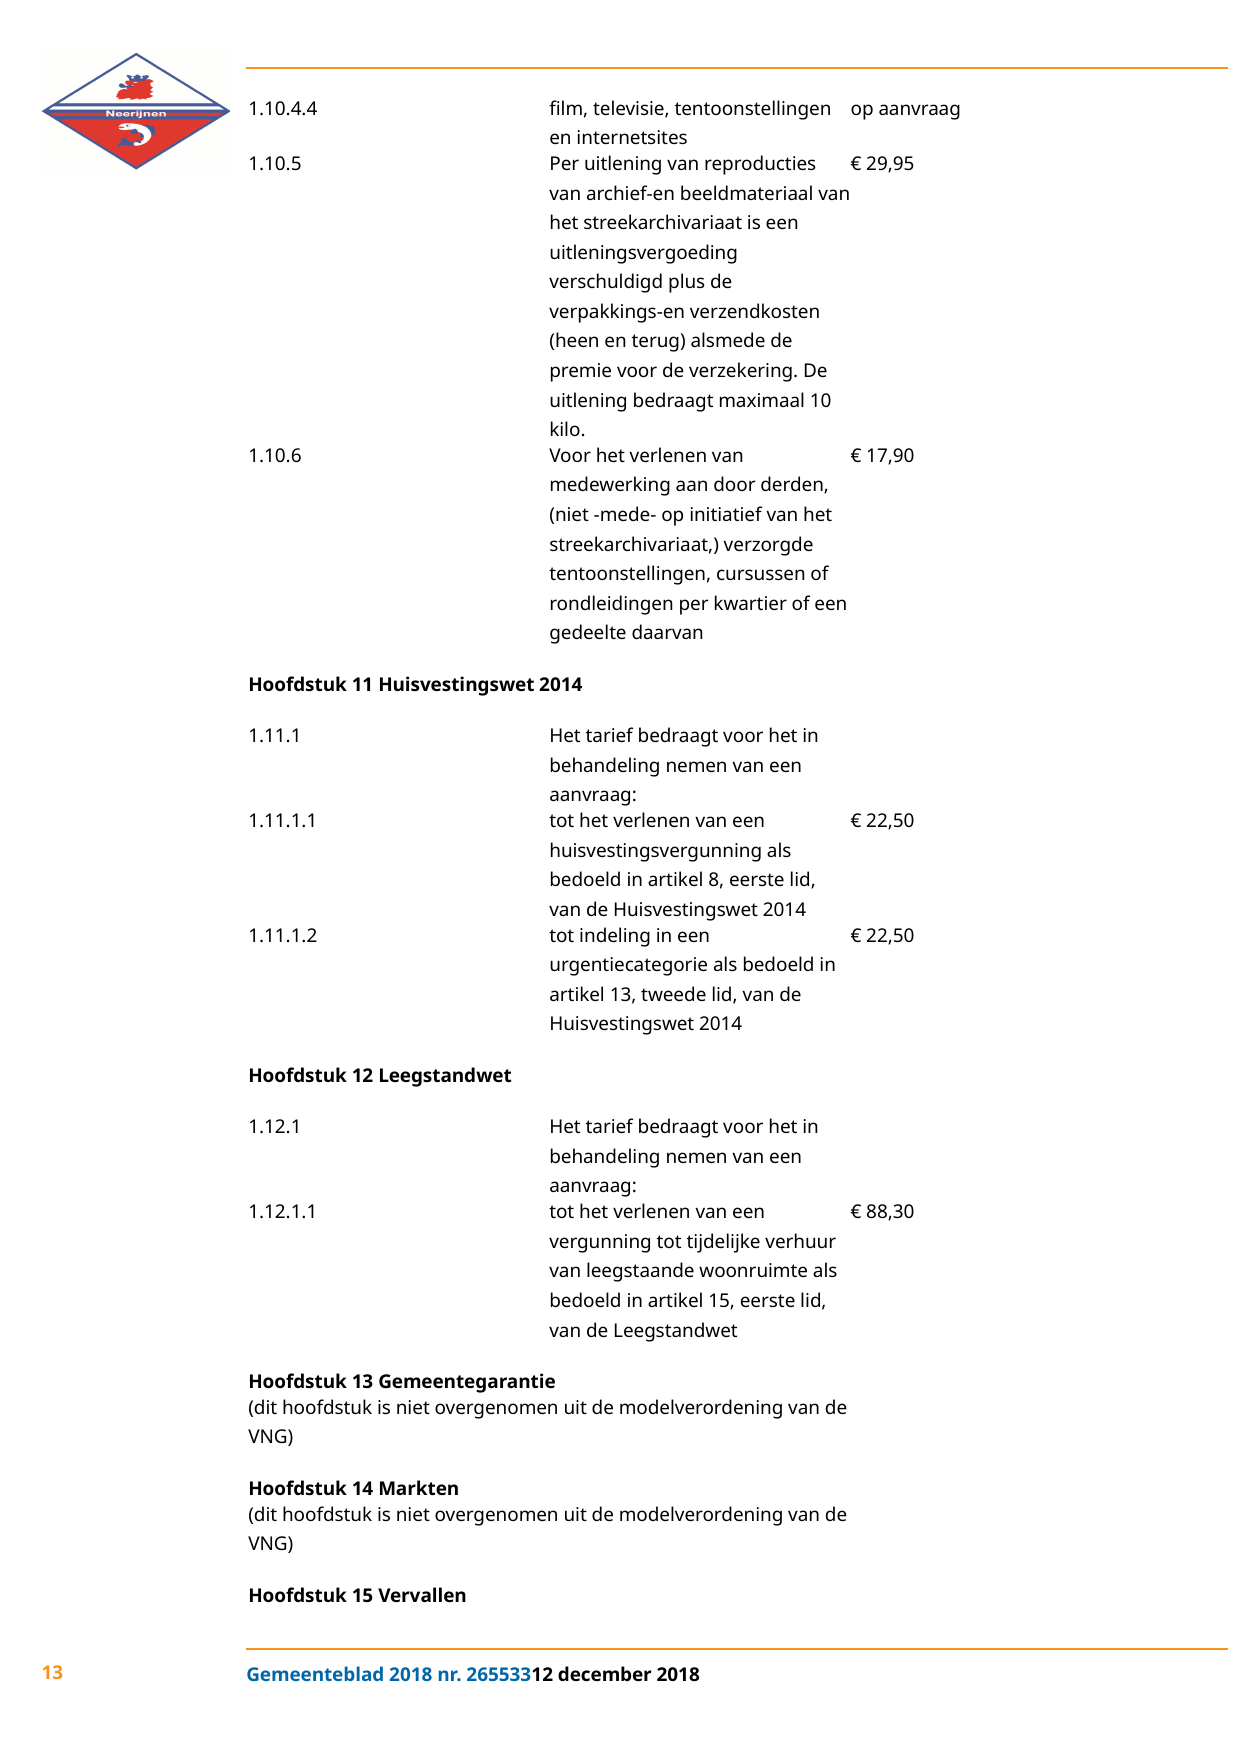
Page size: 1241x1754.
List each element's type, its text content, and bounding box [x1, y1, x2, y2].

table_cell [248, 1343, 549, 1368]
table_cell € 22,50 [850, 808, 1152, 922]
table_cell [549, 697, 850, 722]
table_cell € 88,30 [850, 1199, 1152, 1342]
table_cell [850, 1449, 1152, 1475]
table_cell [549, 645, 850, 671]
table_cell tot het verlenen van een huisvestingsvergunning als bedoeld in artikel 8, eerste lid, van de Huisvestingswet 2014 [549, 808, 850, 922]
table_cell [549, 1036, 850, 1062]
table_cell [248, 1449, 549, 1475]
table_cell 1.10.4.4 [248, 95, 549, 150]
table_cell 1.10.6 [248, 442, 549, 645]
table_cell [549, 1556, 850, 1582]
table_cell [248, 697, 549, 722]
table_cell [850, 723, 1152, 807]
table_cell Hoofdstuk 11 Huisvestingswet 2014 [248, 671, 850, 697]
table_cell [850, 1088, 1152, 1113]
table_cell Het tarief bedraagt voor het in behandeling nemen van een aanvraag: [549, 1114, 850, 1198]
table_cell € 22,50 [850, 922, 1152, 1036]
table_cell [850, 1556, 1152, 1582]
table_cell tot het verlenen van een vergunning tot tijdelijke verhuur van leegstaande woonruimte als bedoeld in artikel 15, eerste lid, van de Leegstandwet [549, 1199, 850, 1342]
table_cell [850, 1343, 1152, 1368]
table_cell Hoofdstuk 15 Vervallen [248, 1582, 850, 1607]
table_cell 1.11.1 [248, 723, 549, 807]
table_cell € 29,95 [850, 150, 1152, 442]
table_cell [850, 697, 1152, 722]
table_cell tot indeling in een urgentiecategorie als bedoeld in artikel 13, tweede lid, van de Huisvestingswet 2014 [549, 922, 850, 1036]
table_cell [549, 1449, 850, 1475]
table_cell [248, 1556, 549, 1582]
table_cell [549, 1088, 850, 1113]
table_cell [850, 1114, 1152, 1198]
table_cell [248, 1088, 549, 1113]
table_cell [850, 1501, 1152, 1556]
table_cell [248, 1036, 549, 1062]
table_cell op aanvraag [850, 95, 1152, 150]
table_cell [850, 645, 1152, 671]
table_cell Hoofdstuk 13 Gemeentegarantie [248, 1368, 850, 1394]
picture [41, 47, 231, 172]
table_cell film, televisie, tentoonstellingen en internetsites [549, 95, 850, 150]
table_cell [850, 1368, 1152, 1394]
table_cell € 17,90 [850, 442, 1152, 645]
table_cell [850, 1036, 1152, 1062]
table_cell (dit hoofdstuk is niet overgenomen uit de modelverordening van de VNG) [248, 1501, 850, 1556]
table_cell [850, 671, 1152, 697]
table_cell Per uitlening van reproducties van archief-en beeldmateriaal van het streekarchivariaat is een uitleningsvergoeding verschuldigd plus de verpakkings-en verzendkosten (heen en terug) alsmede de premie voor de verzekering. De uitlening bedraagt maximaal 10 kilo. [549, 150, 850, 442]
table_cell [850, 1475, 1152, 1501]
table_cell [850, 1582, 1152, 1607]
table_cell [549, 1343, 850, 1368]
table_cell Hoofdstuk 12 Leegstandwet [248, 1062, 850, 1088]
table_cell Hoofdstuk 14 Markten [248, 1475, 850, 1501]
table_cell 1.10.5 [248, 150, 549, 442]
table_cell [850, 1394, 1152, 1449]
table_cell Het tarief bedraagt voor het in behandeling nemen van een aanvraag: [549, 723, 850, 807]
table_cell 1.11.1.1 [248, 808, 549, 922]
table_cell 1.11.1.2 [248, 922, 549, 1036]
table_cell Voor het verlenen van medewerking aan door derden, (niet -mede- op initiatief van het streekarchivariaat,) verzorgde tentoonstellingen, cursussen of rondleidingen per kwartier of een gedeelte daarvan [549, 442, 850, 645]
table_cell (dit hoofdstuk is niet overgenomen uit de modelverordening van de VNG) [248, 1394, 850, 1449]
table_cell [850, 1062, 1152, 1088]
table_cell [248, 645, 549, 671]
table_cell 1.12.1.1 [248, 1199, 549, 1342]
table_cell 1.12.1 [248, 1114, 549, 1198]
